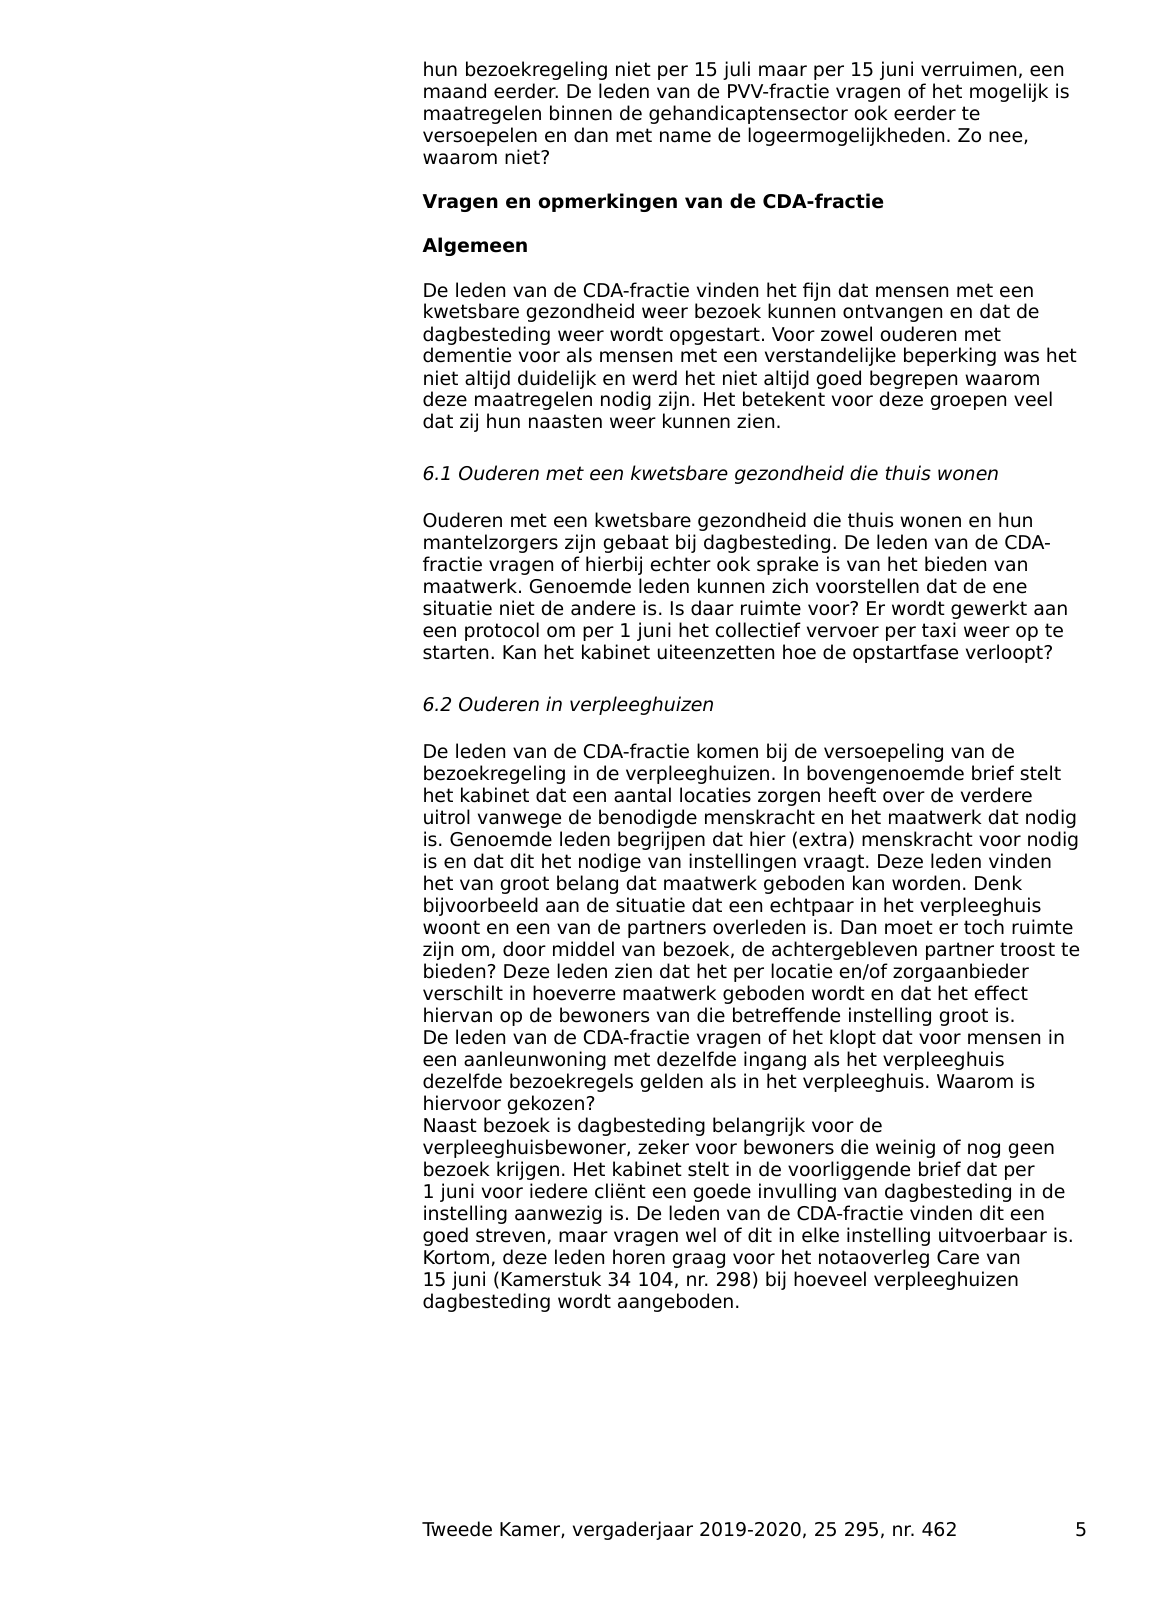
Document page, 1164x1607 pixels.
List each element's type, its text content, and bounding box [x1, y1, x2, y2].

subtitle Vragen en opmerkingen van de CDA-fractie [422, 191, 1087, 213]
text De leden van de CDA-fractie komen bij de versoepeling van de bezoekregeling in de verpleeghuizen. In bovengenoemde brief stelt het kabinet dat een aantal locaties zorgen heeft over de verdere uitrol vanwege de benodigde menskracht en het maatwerk dat nodig is. Genoemde leden begrijpen dat hier (extra) menskracht voor nodig is en dat dit het nodige van instellingen vraagt. Deze leden vinden het van groot belang dat maatwerk geboden kan worden. Denk bijvoorbeeld aan de situatie dat een echtpaar in het verpleeghuis woont en een van de partners overleden is. Dan moet er toch ruimte zijn om, door middel van bezoek, de achtergebleven partner troost te bieden? Deze leden zien dat het per locatie en/of zorgaanbieder verschilt in hoeverre maatwerk geboden wordt en dat het effect hiervan op de bewoners van die betreffende instelling groot is. [422, 741, 1087, 1027]
text Naast bezoek is dagbesteding belangrijk voor de verpleeghuisbewoner, zeker voor bewoners die weinig of nog geen bezoek krijgen. Het kabinet stelt in de voorliggende brief dat per 1 juni voor iedere cliënt een goede invulling van dagbesteding in de instelling aanwezig is. De leden van de CDA-fractie vinden dit een goed streven, maar vragen wel of dit in elke instelling uitvoerbaar is. Kortom, deze leden horen graag voor het notaoverleg Care van 15 juni (Kamerstuk 34 104, nr. 298) bij hoeveel verpleeghuizen dagbesteding wordt aangeboden. [422, 1115, 1087, 1313]
text Ouderen met een kwetsbare gezondheid die thuis wonen en hun mantelzorgers zijn gebaat bij dagbesteding. De leden van de CDA-fractie vragen of hierbij echter ook sprake is van het bieden van maatwerk. Genoemde leden kunnen zich voorstellen dat de ene situatie niet de andere is. Is daar ruimte voor? Er wordt gewerkt aan een protocol om per 1 juni het collectief vervoer per taxi weer op te starten. Kan het kabinet uiteenzetten hoe de opstartfase verloopt? [422, 510, 1087, 664]
text hun bezoekregeling niet per 15 juli maar per 15 juni verruimen, een maand eerder. De leden van de PVV-fractie vragen of het mogelijk is maatregelen binnen de gehandicaptensector ook eerder te versoepelen en dan met name de logeermogelijkheden. Zo nee, waarom niet? [422, 59, 1087, 169]
text De leden van de CDA-fractie vragen of het klopt dat voor mensen in een aanleunwoning met dezelfde ingang als het verpleeghuis dezelfde bezoekregels gelden als in het verpleeghuis. Waarom is hiervoor gekozen? [422, 1027, 1087, 1115]
text De leden van de CDA-fractie vinden het fijn dat mensen met een kwetsbare gezondheid weer bezoek kunnen ontvangen en dat de dagbesteding weer wordt opgestart. Voor zowel ouderen met dementie voor als mensen met een verstandelijke beperking was het niet altijd duidelijk en werd het niet altijd goed begrepen waarom deze maatregelen nodig zijn. Het betekent voor deze groepen veel dat zij hun naasten weer kunnen zien. [422, 279, 1087, 433]
subtitle 6.2 Ouderen in verpleeghuizen [422, 694, 1087, 716]
subtitle 6.1 Ouderen met een kwetsbare gezondheid die thuis wonen [422, 463, 1087, 485]
subtitle Algemeen [422, 235, 1087, 257]
